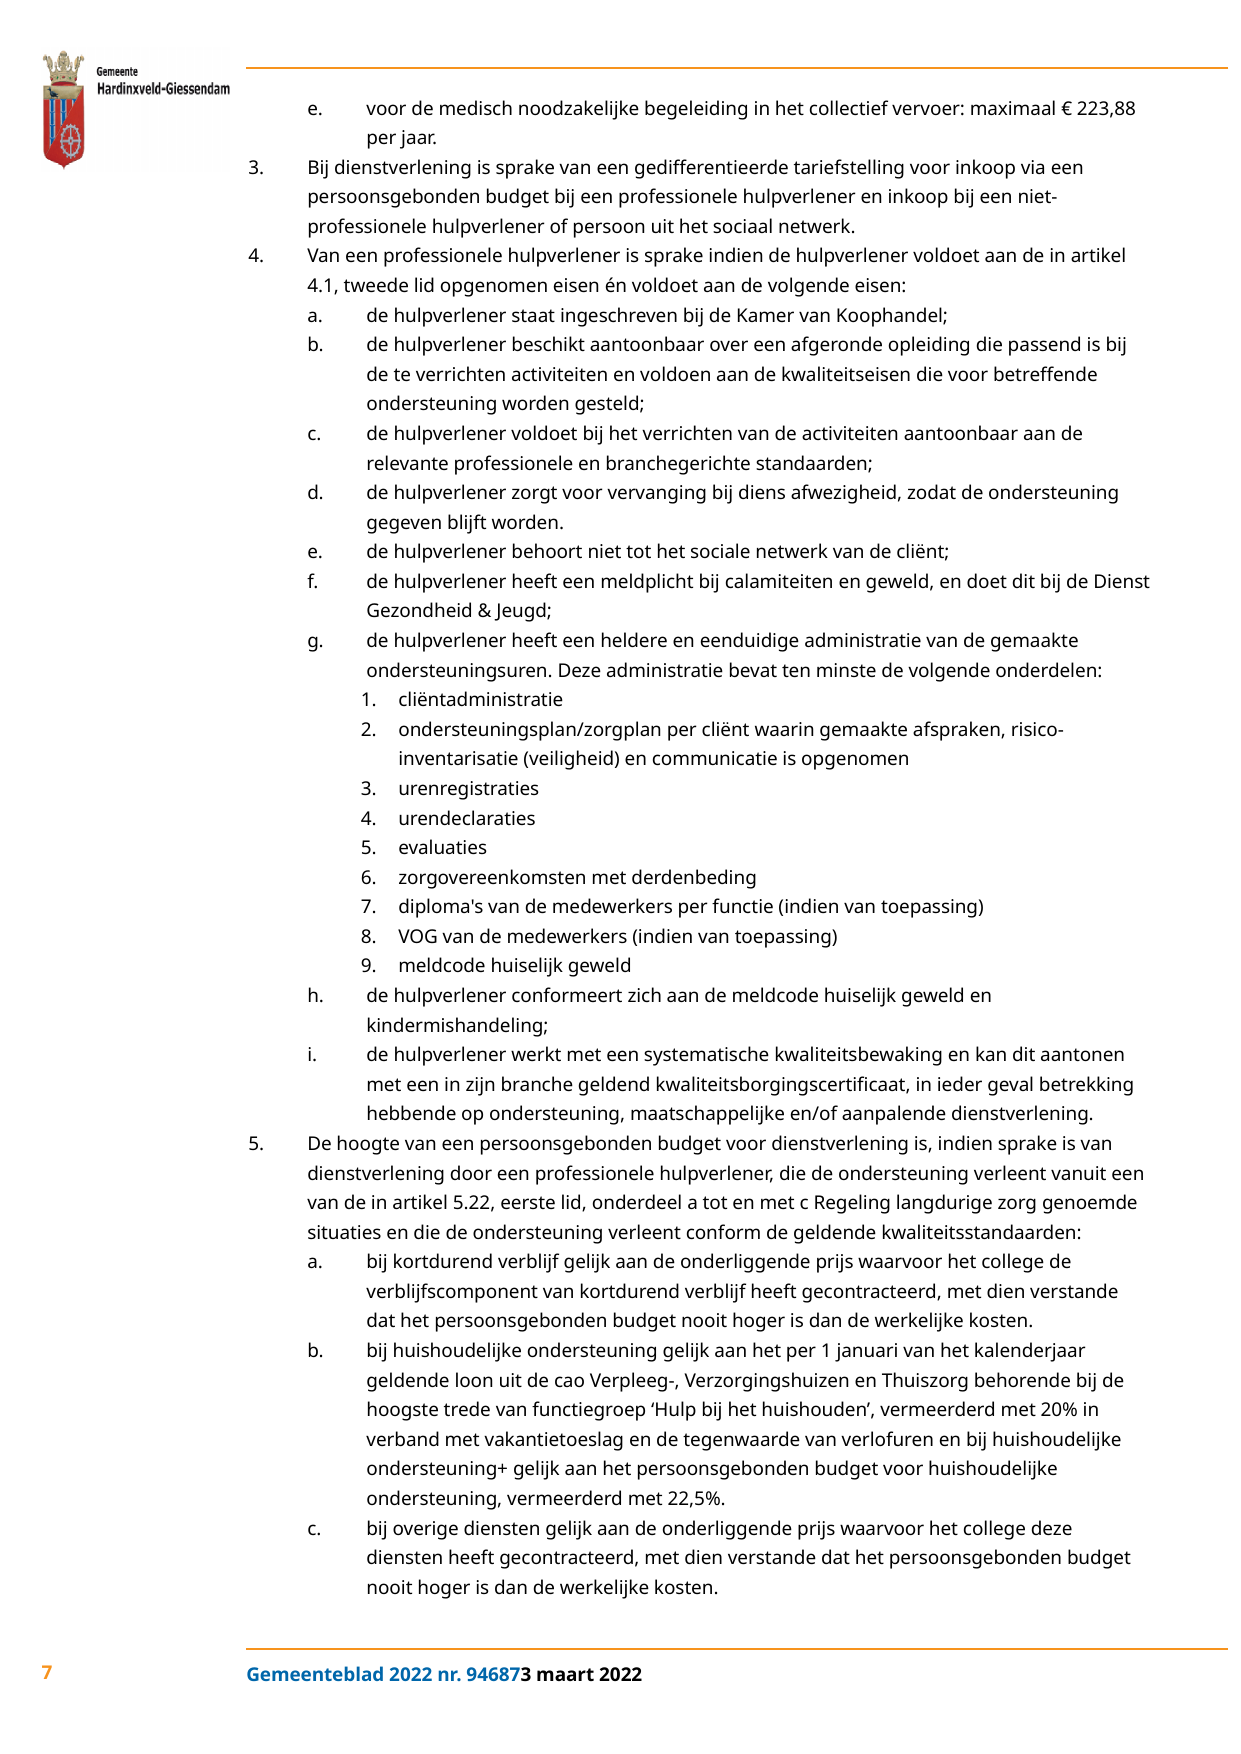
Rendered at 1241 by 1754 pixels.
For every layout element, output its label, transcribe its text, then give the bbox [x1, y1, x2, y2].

list de hulpverlener zorgt voor vervanging bij diens afwezigheid, zodat de ondersteuning gegeven blijft worden. [307, 479, 1152, 535]
list de hulpverlener voldoet bij het verrichten van de activiteiten aantoonbaar aan de relevante professionele en branchegerichte standaarden; [307, 420, 1152, 476]
list bij overige diensten gelijk aan de onderliggende prijs waarvoor het college deze diensten heeft gecontracteerd, met dien verstande dat het persoonsgebonden budget nooit hoger is dan de werkelijke kosten. [307, 1515, 1152, 1600]
list ondersteuningsplan/zorgplan per cliënt waarin gemaakte afspraken, risico-inventarisatie (veiligheid) en communicatie is opgenomen [361, 716, 1152, 771]
list meldcode huiselijk geweld [361, 953, 1152, 978]
list Bij dienstverlening is sprake van een gedifferentieerde tariefstelling voor inkoop via een persoonsgebonden budget bij een professionele hulpverlener en inkoop bij een niet-professionele hulpverlener of persoon uit het sociaal netwerk. [248, 154, 1152, 239]
list zorgovereenkomsten met derdenbeding [361, 864, 1152, 890]
list de hulpverlener beschikt aantoonbaar over een afgeronde opleiding die passend is bij de te verrichten activiteiten en voldoen aan de kwaliteitseisen die voor betreffende ondersteuning worden gesteld; [307, 331, 1152, 416]
list de hulpverlener heeft een meldplicht bij calamiteiten en geweld, en doet dit bij de Dienst Gezondheid & Jeugd; [307, 568, 1152, 623]
list Van een professionele hulpverlener is sprake indien de hulpverlener voldoet aan de in artikel 4.1, tweede lid opgenomen eisen én voldoet aan de volgende eisen: [248, 243, 1152, 298]
list evaluaties [361, 834, 1152, 860]
picture [41, 47, 231, 172]
list urenregistraties [361, 775, 1152, 801]
list de hulpverlener werkt met een systematische kwaliteitsbewaking en kan dit aantonen met een in zijn branche geldend kwaliteitsborgingscertificaat, in ieder geval betrekking hebbende op ondersteuning, maatschappelijke en/of aanpalende dienstverlening. [307, 1041, 1152, 1126]
list de hulpverlener heeft een heldere en eenduidige administratie van de gemaakte ondersteuningsuren. Deze administratie bevat ten minste de volgende onderdelen: [307, 627, 1152, 683]
list de hulpverlener staat ingeschreven bij de Kamer van Koophandel; [307, 302, 1152, 328]
list De hoogte van een persoonsgebonden budget voor dienstverlening is, indien sprake is van dienstverlening door een professionele hulpverlener, die de ondersteuning verleent vanuit een van de in artikel 5.22, eerste lid, onderdeel a tot en met c Regeling langdurige zorg genoemde situaties en die de ondersteuning verleent conform de geldende kwaliteitsstandaarden: [248, 1130, 1152, 1245]
list de hulpverlener conformeert zich aan de meldcode huiselijk geweld en kindermishandeling; [307, 982, 1152, 1038]
list urendeclaraties [361, 805, 1152, 831]
list bij kortdurend verblijf gelijk aan de onderliggende prijs waarvoor het college de verblijfscomponent van kortdurend verblijf heeft gecontracteerd, met dien verstande dat het persoonsgebonden budget nooit hoger is dan de werkelijke kosten. [307, 1248, 1152, 1333]
list diploma's van de medewerkers per functie (indien van toepassing) [361, 893, 1152, 919]
list de hulpverlener behoort niet tot het sociale netwerk van de cliënt; [307, 538, 1152, 564]
list bij huishoudelijke ondersteuning gelijk aan het per 1 januari van het kalenderjaar geldende loon uit de cao Verpleeg-, Verzorgingshuizen en Thuiszorg behorende bij de hoogste trede van functiegroep ‘Hulp bij het huishouden’, vermeerderd met 20% in verband met vakantietoeslag en de tegenwaarde van verlofuren en bij huishoudelijke ondersteuning+ gelijk aan het persoonsgebonden budget voor huishoudelijke ondersteuning, vermeerderd met 22,5%. [307, 1337, 1152, 1511]
list cliëntadministratie [361, 686, 1152, 712]
list voor de medisch noodzakelijke begeleiding in het collectief vervoer: maximaal € 223,88 per jaar. [307, 95, 1152, 150]
list VOG van de medewerkers (indien van toepassing) [361, 923, 1152, 949]
